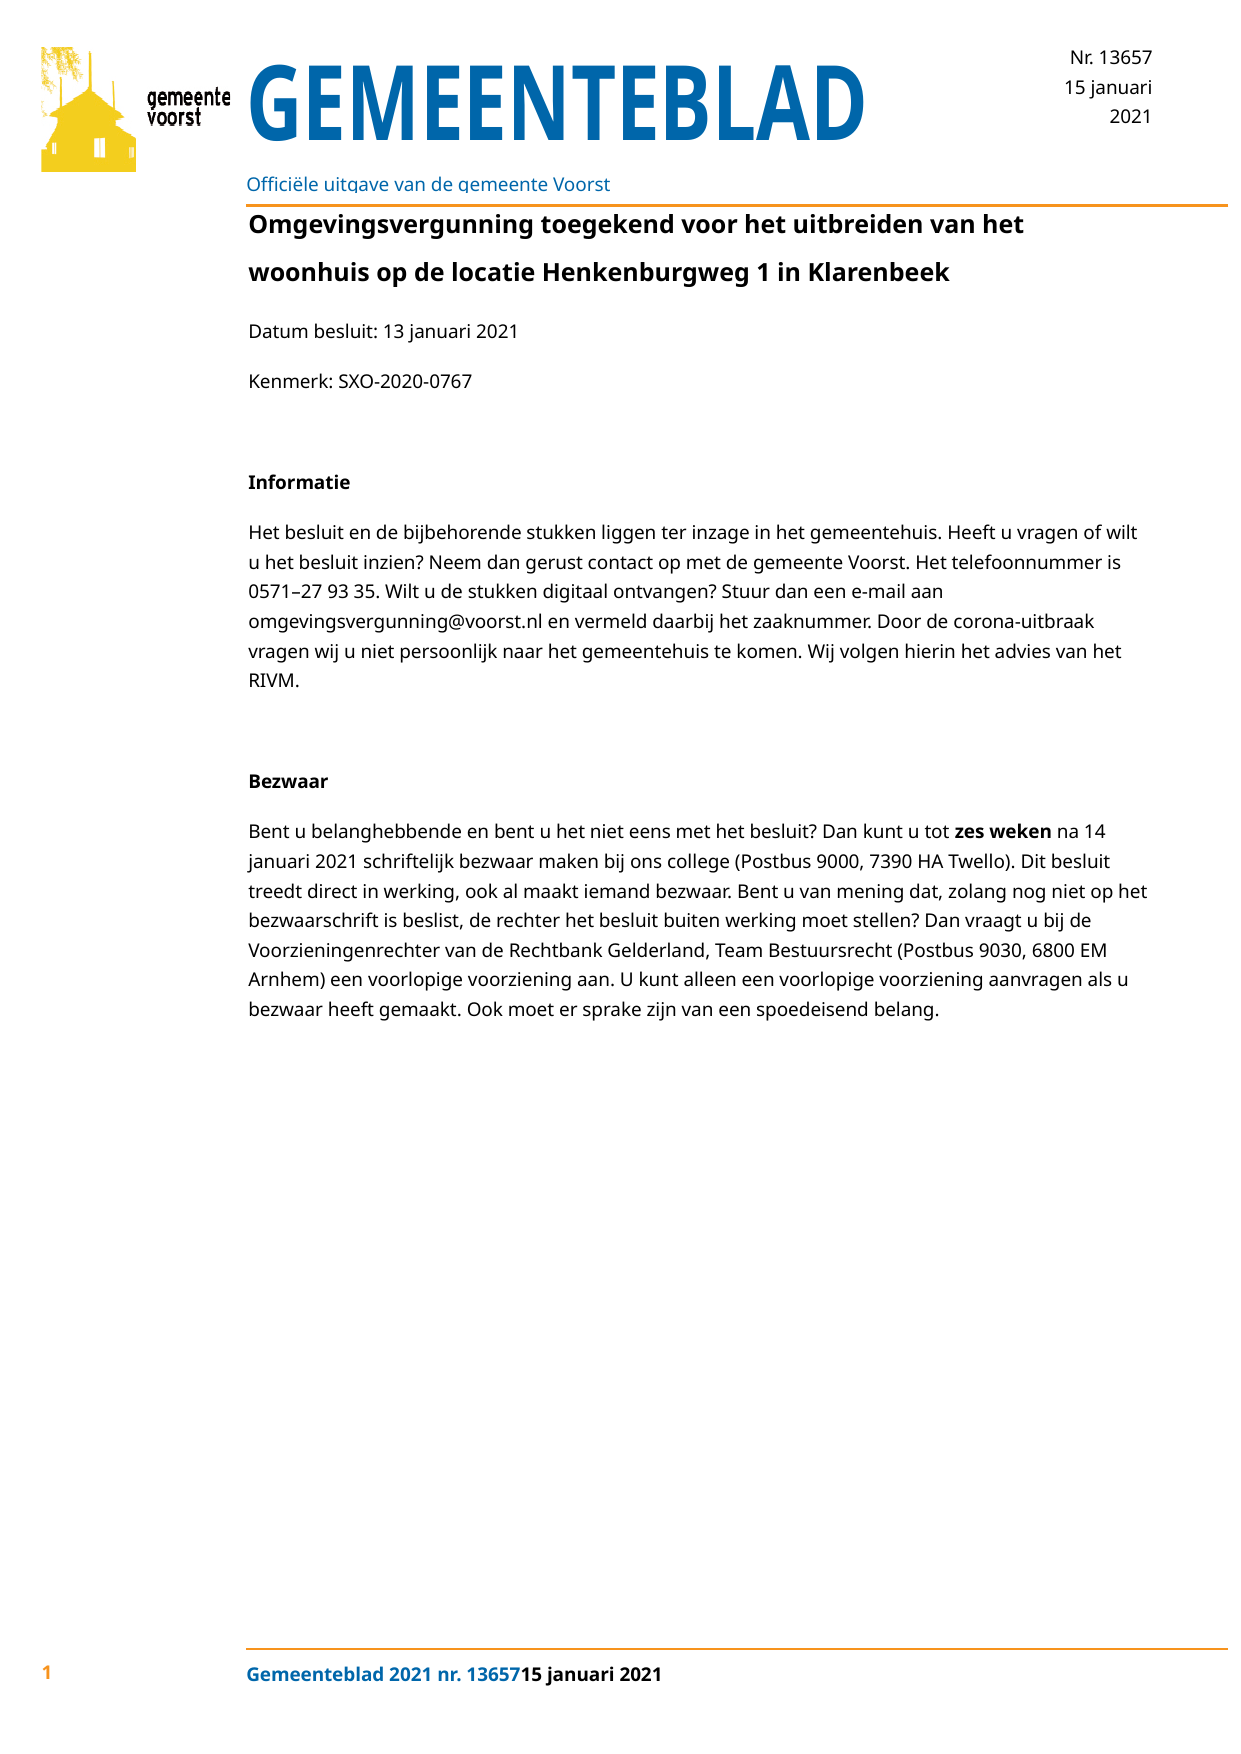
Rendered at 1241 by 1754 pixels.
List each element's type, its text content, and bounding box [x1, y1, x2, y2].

text Kenmerk: SXO-2020-0767 [248, 368, 1152, 394]
text Bezwaar [248, 768, 1152, 794]
text Bent u belanghebbende en bent u het niet eens met het besluit? Dan kunt u tot zes weken na 14 januari 2021 schriftelijk bezwaar maken bij ons college (Postbus 9000, 7390 HA Twello). Dit besluit treedt direct in werking, ook al maakt iemand bezwaar. Bent u van mening dat, zolang nog niet op het bezwaarschrift is beslist, de rechter het besluit buiten werking moet stellen? Dan vraagt u bij de Voorzieningenrechter van de Rechtbank Gelderland, Team Bestuursrecht (Postbus 9030, 6800 EM Arnhem) een voorlopige voorziening aan. U kunt alleen een voorlopige voorziening aanvragen als u bezwaar heeft gemaakt. Ook moet er sprake zijn van een spoedeisend belang. [248, 819, 1152, 1022]
text Het besluit en de bijbehorende stukken liggen ter inzage in het gemeentehuis. Heeft u vragen of wilt u het besluit inzien? Neem dan gerust contact op met de gemeente Voorst. Het telefoonnummer is 0571–27 93 35. Wilt u de stukken digitaal ontvangen? Stuur dan een e-mail aan omgevingsvergunning@voorst.nl en vermeld daarbij het zaaknummer. Door de corona-uitbraak vragen wij u niet persoonlijk naar het gemeentehuis te komen. Wij volgen hierin het advies van het RIVM. [248, 519, 1152, 693]
text Omgevingsvergunning toegekend voor het uitbreiden van het woonhuis op de locatie Henkenburgweg 1 in Klarenbeek [248, 207, 1152, 288]
picture [41, 47, 231, 172]
text Informatie [248, 469, 1152, 495]
text Datum besluit: 13 januari 2021 [248, 318, 1152, 344]
